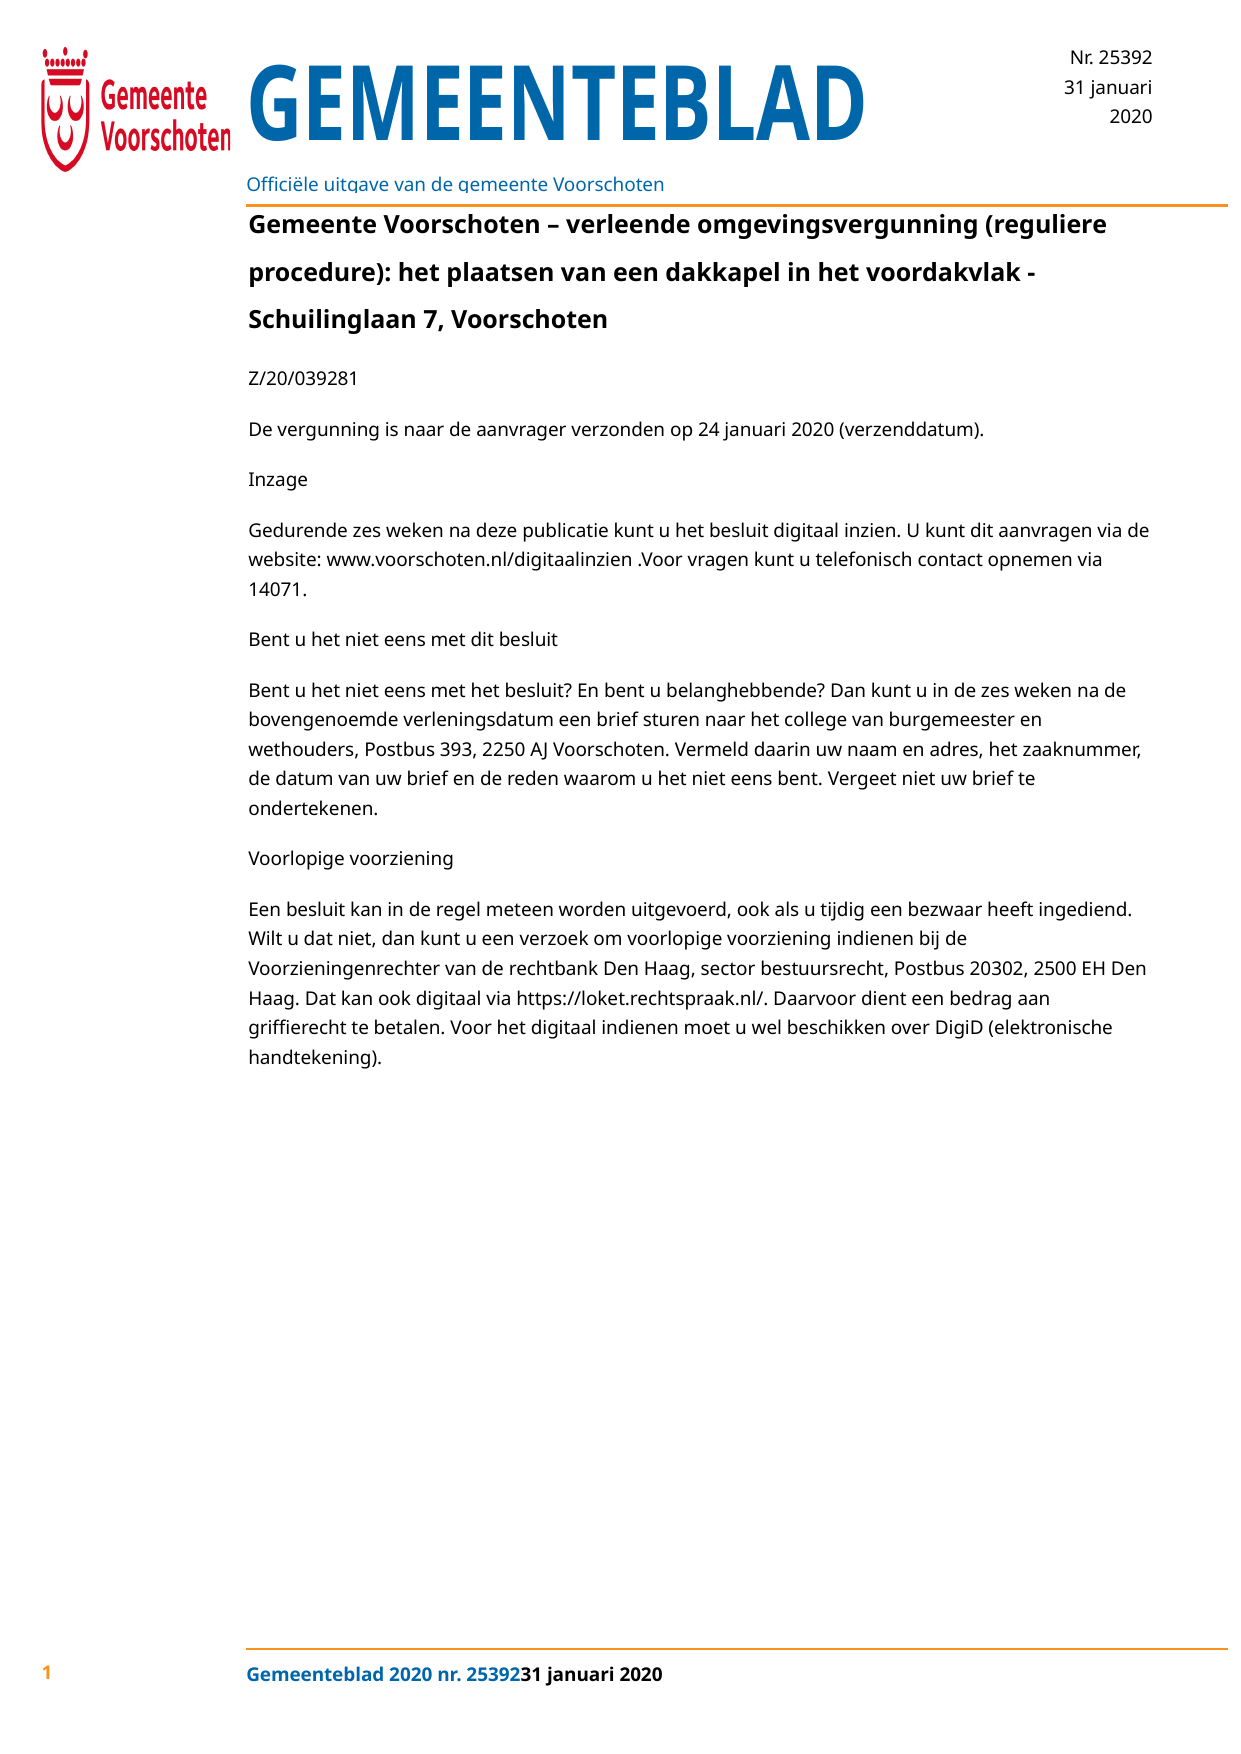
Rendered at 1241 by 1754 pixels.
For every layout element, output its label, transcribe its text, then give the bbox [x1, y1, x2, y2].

text Voorlopige voorziening [248, 846, 1152, 871]
text Gemeente Voorschoten – verleende omgevingsvergunning (reguliere procedure): het plaatsen van een dakkapel in het voordakvlak - Schuilinglaan 7, Voorschoten [248, 207, 1152, 336]
text Bent u het niet eens met dit besluit [248, 626, 1152, 652]
picture [41, 47, 231, 172]
text Inzage [248, 466, 1152, 492]
text Gedurende zes weken na deze publicatie kunt u het besluit digitaal inzien. U kunt dit aanvragen via de website: www.voorschoten.nl/digitaalinzien .Voor vragen kunt u telefonisch contact opnemen via 14071. [248, 517, 1152, 602]
text De vergunning is naar de aanvrager verzonden op 24 januari 2020 (verzenddatum). [248, 416, 1152, 442]
text Een besluit kan in de regel meteen worden uitgevoerd, ook als u tijdig een bezwaar heeft ingediend. Wilt u dat niet, dan kunt u een verzoek om voorlopige voorziening indienen bij de Voorzieningenrechter van de rechtbank Den Haag, sector bestuursrecht, Postbus 20302, 2500 EH Den Haag. Dat kan ook digitaal via https://loket.rechtspraak.nl/. Daarvoor dient een bedrag aan griffierecht te betalen. Voor het digitaal indienen moet u wel beschikken over DigiD (elektronische handtekening). [248, 896, 1152, 1069]
text Bent u het niet eens met het besluit? En bent u belanghebbende? Dan kunt u in de zes weken na de bovengenoemde verleningsdatum een brief sturen naar het college van burgemeester en wethouders, Postbus 393, 2250 AJ Voorschoten. Vermeld daarin uw naam en adres, het zaaknummer, de datum van uw brief en de reden waarom u het niet eens bent. Vergeet niet uw brief te ondertekenen. [248, 677, 1152, 821]
text Z/20/039281 [248, 366, 1152, 391]
